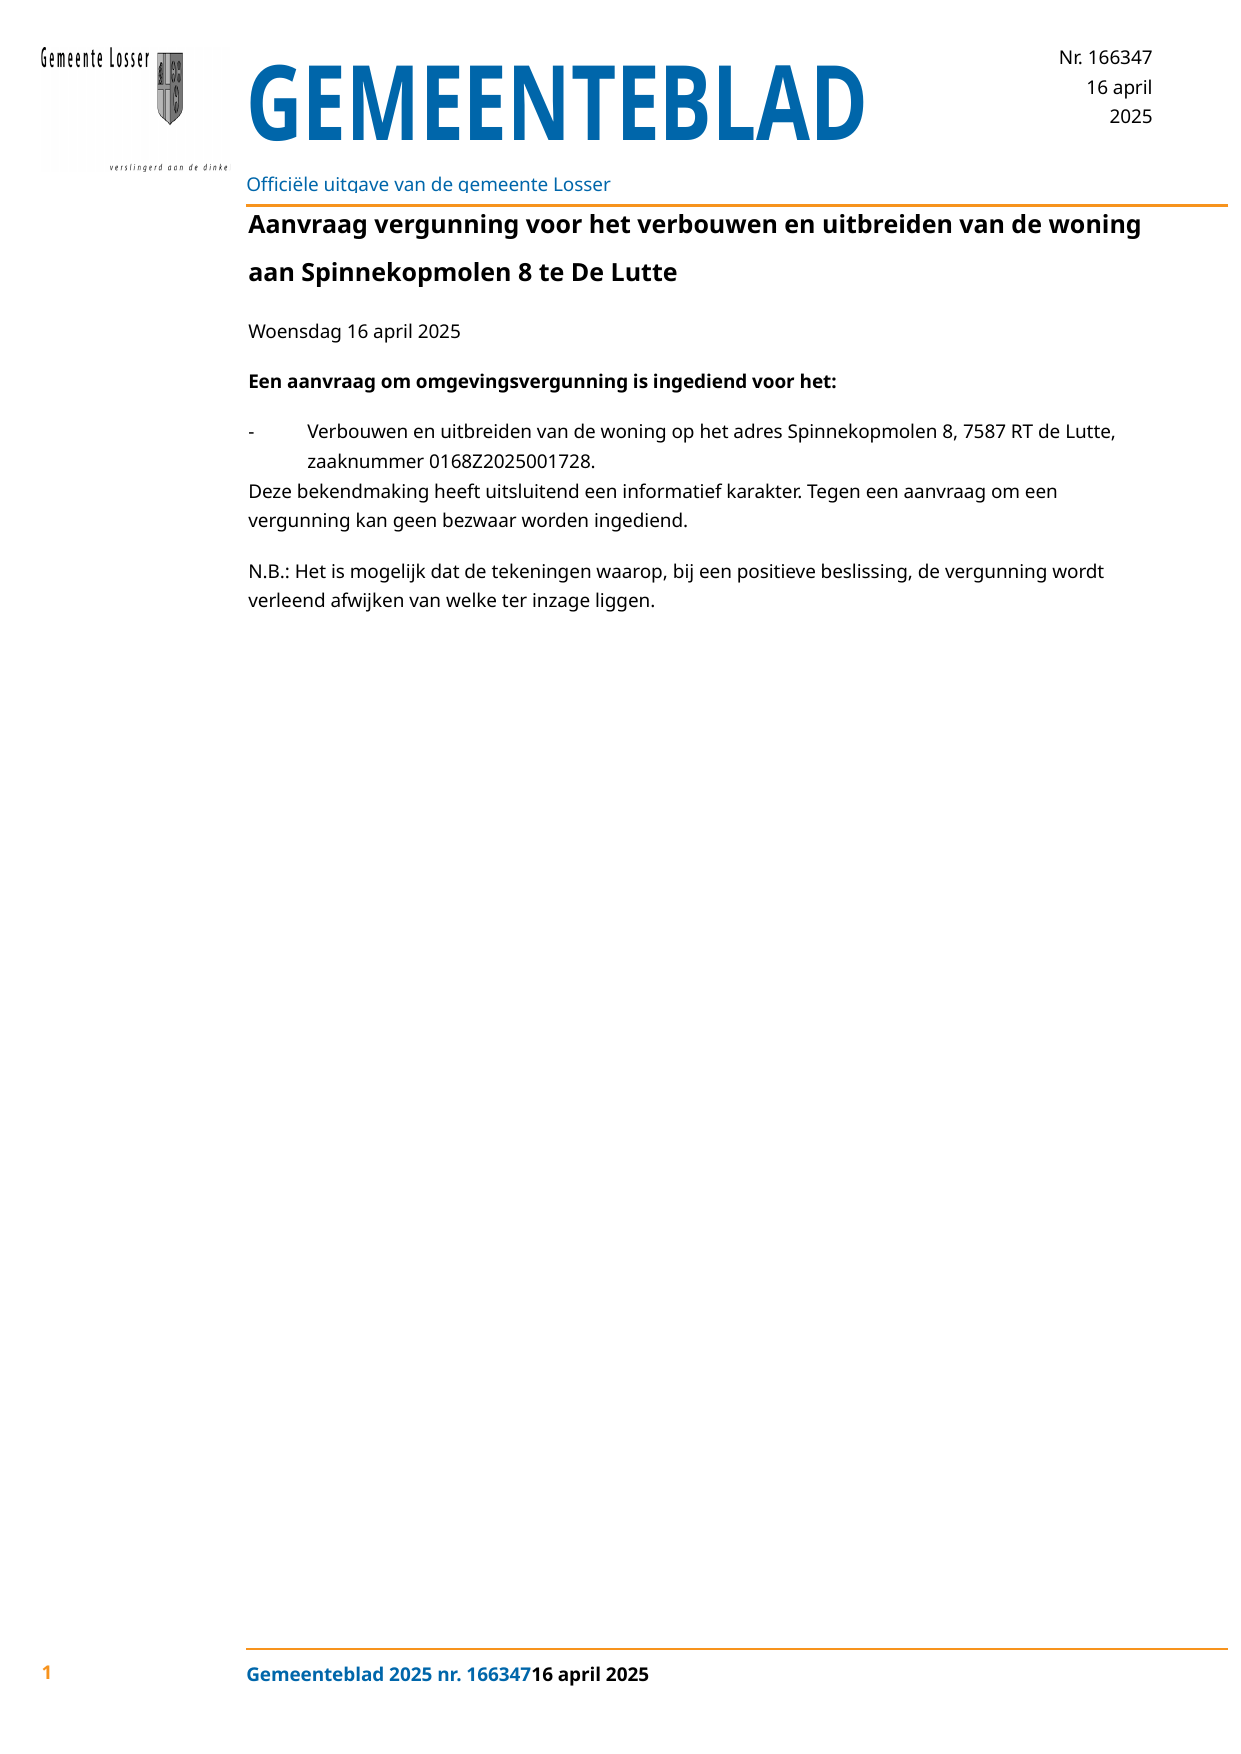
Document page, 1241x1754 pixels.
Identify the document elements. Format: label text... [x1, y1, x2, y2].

text Een aanvraag om omgevingsvergunning is ingediend voor het: [248, 368, 1152, 394]
text N.B.: Het is mogelijk dat de tekeningen waarop, bij een positieve beslissing, de vergunning wordt verleend afwijken van welke ter inzage liggen. [248, 558, 1152, 613]
list Verbouwen en uitbreiden van de woning op het adres Spinnekopmolen 8, 7587 RT de Lutte, zaaknummer 0168Z2025001728. [248, 419, 1152, 474]
text Woensdag 16 april 2025 [248, 318, 1152, 344]
text Aanvraag vergunning voor het verbouwen en uitbreiden van de woning aan Spinnekopmolen 8 te De Lutte [248, 207, 1152, 288]
text Deze bekendmaking heeft uitsluitend een informatief karakter. Tegen een aanvraag om een vergunning kan geen bezwaar worden ingediend. [248, 478, 1152, 533]
picture [41, 47, 231, 172]
